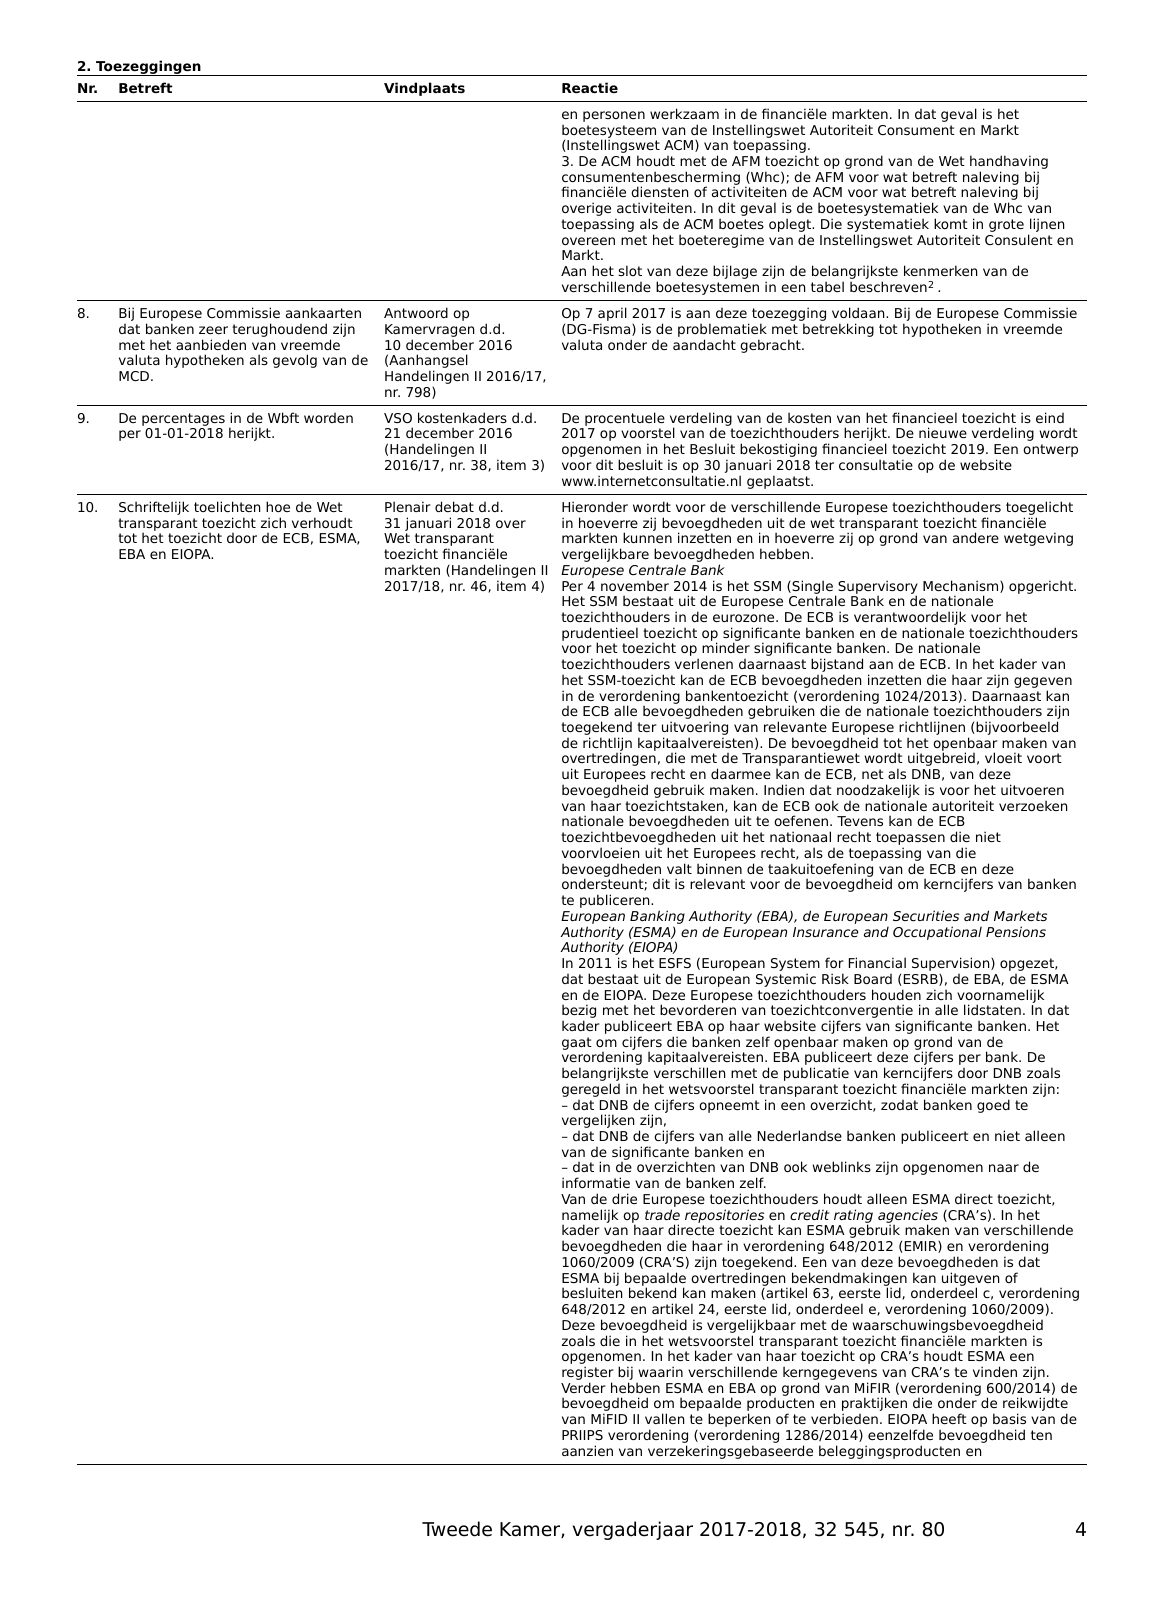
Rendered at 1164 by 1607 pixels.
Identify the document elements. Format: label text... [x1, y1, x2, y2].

table_cell [77, 102, 112, 300]
table_cell Schriftelijk toelichten hoe de Wet transparant toezicht zich verhoudt tot het toezicht door de ECB, ESMA, EBA en EIOPA. [112, 495, 378, 1464]
table_cell 10. [77, 495, 112, 1464]
table_cell [378, 102, 555, 300]
table_cell Betreft [112, 76, 378, 101]
table_cell Antwoord op Kamervragen d.d. 10 december 2016 (Aanhangsel Handelingen II 2016/17, nr. 798) [378, 301, 555, 405]
table_cell Bij Europese Commissie aankaarten dat banken zeer terughoudend zijn met het aanbieden van vreemde valuta hypotheken als gevolg van de MCD. [112, 301, 378, 405]
table_header 2. Toezeggingen [77, 59, 1087, 75]
table_cell Hieronder wordt voor de verschillende Europese toezichthouders toegelicht in hoeverre zij bevoegdheden uit de wet transparant toezicht financiële markten kunnen inzetten en in hoeverre zij op grond van andere wetgeving vergelijkbare bevoegdheden hebben. Europese Centrale Bank Per 4 november 2014 is het SSM (Single Supervisory Mechanism) opgericht. Het SSM bestaat uit de Europese Centrale Bank en de nationale toezichthouders in de eurozone. De ECB is verantwoordelijk voor het prudentieel toezicht op significante banken en de nationale toezichthouders voor het toezicht op minder significante banken. De nationale toezichthouders verlenen daarnaast bijstand aan de ECB. In het kader van het SSM-toezicht kan de ECB bevoegdheden inzetten die haar zijn gegeven in de verordening bankentoezicht (verordening 1024/2013). Daarnaast kan de ECB alle bevoegdheden gebruiken die de nationale toezichthouders zijn toegekend ter uitvoering van relevante Europese richtlijnen (bijvoorbeeld de richtlijn kapitaalvereisten). De bevoegdheid tot het openbaar maken van overtredingen, die met de Transparantiewet wordt uitgebreid, vloeit voort uit Europees recht en daarmee kan de ECB, net als DNB, van deze bevoegdheid gebruik maken. Indien dat noodzakelijk is voor het uitvoeren van haar toezichtstaken, kan de ECB ook de nationale autoriteit verzoeken nationale bevoegdheden uit te oefenen. Tevens kan de ECB toezichtbevoegdheden uit het nationaal recht toepassen die niet voorvloeien uit het Europees recht, als de toepassing van die bevoegdheden valt binnen de taakuitoefening van de ECB en deze ondersteunt; dit is relevant voor de bevoegdheid om kerncijfers van banken te publiceren. European Banking Authority (EBA), de European Securities and Markets Authority (ESMA) en de European Insurance and Occupational Pensions Authority (EIOPA) In 2011 is het ESFS (European System for Financial Supervision) opgezet, dat bestaat uit de European Systemic Risk Board (ESRB), de EBA, de ESMA en de EIOPA. Deze Europese toezichthouders houden zich voornamelijk bezig met het bevorderen van toezichtconvergentie in alle lidstaten. In dat kader publiceert EBA op haar website cijfers van significante banken. Het gaat om cijfers die banken zelf openbaar maken op grond van de verordening kapitaalvereisten. EBA publiceert deze cijfers per bank. De belangrijkste verschillen met de publicatie van kerncijfers door DNB zoals geregeld in het wetsvoorstel transparant toezicht financiële markten zijn: – dat DNB de cijfers opneemt in een overzicht, zodat banken goed te vergelijken zijn, – dat DNB de cijfers van alle Nederlandse banken publiceert en niet alleen van de significante banken en – dat in de overzichten van DNB ook weblinks zijn opgenomen naar de informatie van de banken zelf. Van de drie Europese toezichthouders houdt alleen ESMA direct toezicht, namelijk op trade repositories en credit rating agencies (CRA’s). In het kader van haar directe toezicht kan ESMA gebruik maken van verschillende bevoegdheden die haar in verordening 648/2012 (EMIR) en verordening 1060/2009 (CRA’S) zijn toegekend. Een van deze bevoegdheden is dat ESMA bij bepaalde overtredingen bekendmakingen kan uitgeven of besluiten bekend kan maken (artikel 63, eerste lid, onderdeel c, verordening 648/2012 en artikel 24, eerste lid, onderdeel e, verordening 1060/2009). Deze bevoegdheid is vergelijkbaar met de waarschuwingsbevoegdheid zoals die in het wetsvoorstel transparant toezicht financiële markten is opgenomen. In het kader van haar toezicht op CRA’s houdt ESMA een register bij waarin verschillende kerngegevens van CRA’s te vinden zijn. Verder hebben ESMA en EBA op grond van MiFIR (verordening 600/2014) de bevoegdheid om bepaalde producten en praktijken die onder de reikwijdte van MiFID II vallen te beperken of te verbieden. EIOPA heeft op basis van de PRIIPS verordening (verordening 1286/2014) eenzelfde bevoegdheid ten aanzien van verzekeringsgebaseerde beleggingsproducten en [555, 495, 1087, 1464]
table_cell Nr. [77, 76, 112, 101]
table_cell VSO kostenkaders d.d. 21 december 2016 (Handelingen II 2016/17, nr. 38, item 3) [378, 406, 555, 494]
table_cell Reactie [555, 76, 1087, 101]
table_cell [112, 102, 378, 300]
table_cell De percentages in de Wbft worden per 01-01-2018 herijkt. [112, 406, 378, 494]
table_cell 8. [77, 301, 112, 405]
table_cell Vindplaats [378, 76, 555, 101]
table_cell Op 7 april 2017 is aan deze toezegging voldaan. Bij de Europese Commissie (DG-Fisma) is de problematiek met betrekking tot hypotheken in vreemde valuta onder de aandacht gebracht. [555, 301, 1087, 405]
table_cell De procentuele verdeling van de kosten van het financieel toezicht is eind 2017 op voorstel van de toezichthouders herijkt. De nieuwe verdeling wordt opgenomen in het Besluit bekostiging financieel toezicht 2019. Een ontwerp voor dit besluit is op 30 januari 2018 ter consultatie op de website www.internetconsultatie.nl geplaatst. [555, 406, 1087, 494]
table_cell Plenair debat d.d. 31 januari 2018 over Wet transparant toezicht financiële markten (Handelingen II 2017/18, nr. 46, item 4) [378, 495, 555, 1464]
table_cell en personen werkzaam in de financiële markten. In dat geval is het boetesysteem van de Instellingswet Autoriteit Consument en Markt (Instellingswet ACM) van toepassing. 3. De ACM houdt met de AFM toezicht op grond van de Wet handhaving consumentenbescherming (Whc); de AFM voor wat betreft naleving bij financiële diensten of activiteiten de ACM voor wat betreft naleving bij overige activiteiten. In dit geval is de boetesystematiek van de Whc van toepassing als de ACM boetes oplegt. Die systematiek komt in grote lijnen overeen met het boeteregime van de Instellingswet Autoriteit Consulent en Markt. Aan het slot van deze bijlage zijn de belangrijkste kenmerken van de verschillende boetesystemen in een tabel beschreven2. [555, 102, 1087, 300]
table_cell 9. [77, 406, 112, 494]
